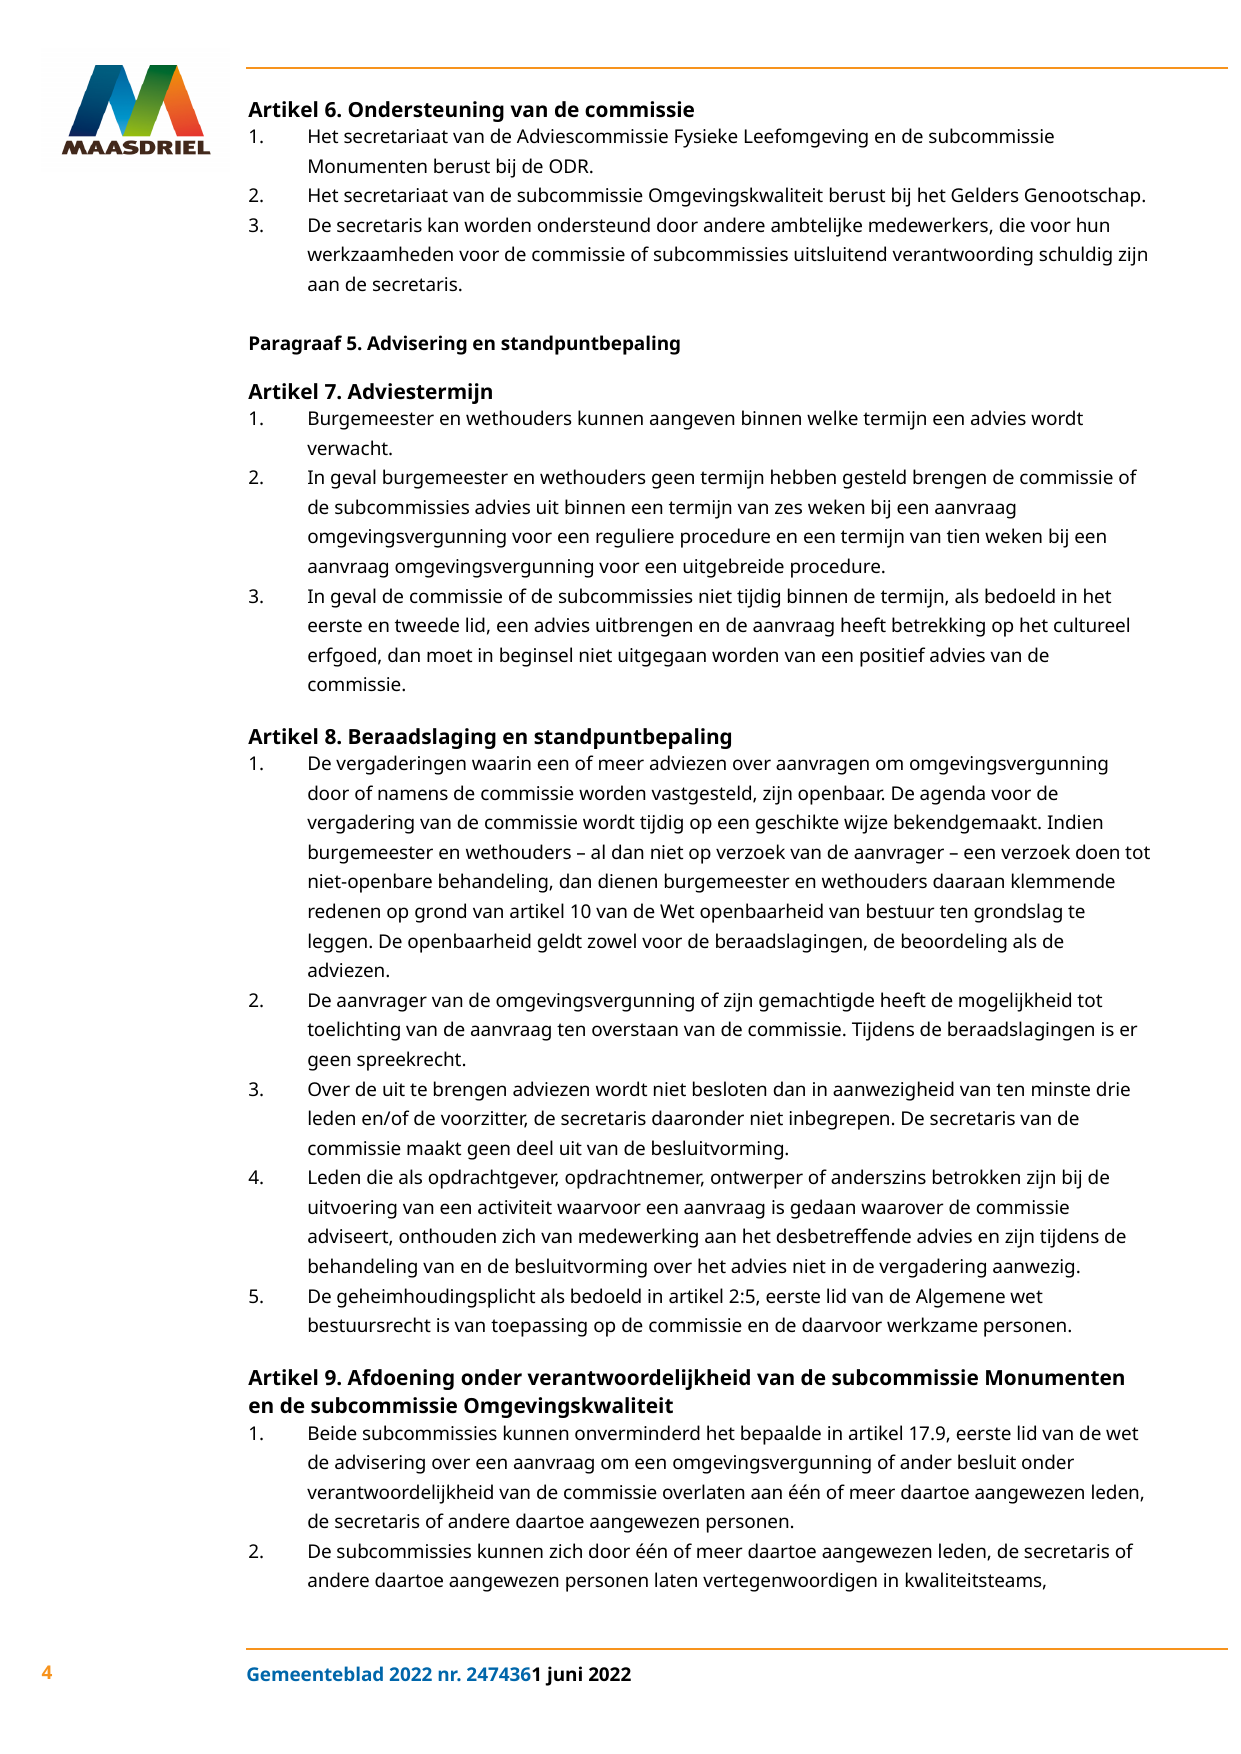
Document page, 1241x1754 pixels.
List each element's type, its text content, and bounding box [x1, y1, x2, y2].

list Burgemeester en wethouders kunnen aangeven binnen welke termijn een advies wordt verwacht. [248, 405, 1152, 461]
text Paragraaf 5. Advisering en standpuntbepaling [248, 330, 1152, 356]
list De geheimhoudingsplicht als bedoeld in artikel 2:5, eerste lid van de Algemene wet bestuursrecht is van toepassing op de commissie en de daarvoor werkzame personen. [248, 1283, 1152, 1338]
text Artikel 7. Adviestermijn [248, 377, 1152, 405]
list Beide subcommissies kunnen onverminderd het bepaalde in artikel 17.9, eerste lid van de wet de advisering over een aanvraag om een omgevingsvergunning of ander besluit onder verantwoordelijkheid van de commissie overlaten aan één of meer daartoe aangewezen leden, de secretaris of andere daartoe aangewezen personen. [248, 1420, 1152, 1534]
picture [41, 47, 231, 172]
text Artikel 6. Ondersteuning van de commissie [248, 95, 1152, 123]
list De secretaris kan worden ondersteund door andere ambtelijke medewerkers, die voor hun werkzaamheden voor de commissie of subcommissies uitsluitend verantwoording schuldig zijn aan de secretaris. [248, 212, 1152, 297]
list De subcommissies kunnen zich door één of meer daartoe aangewezen leden, de secretaris of andere daartoe aangewezen personen laten vertegenwoordigen in kwaliteitsteams, [248, 1538, 1152, 1593]
list De aanvrager van de omgevingsvergunning of zijn gemachtigde heeft de mogelijkheid tot toelichting van de aanvraag ten overstaan van de commissie. Tijdens de beraadslagingen is er geen spreekrecht. [248, 987, 1152, 1072]
list In geval de commissie of de subcommissies niet tijdig binnen de termijn, als bedoeld in het eerste en tweede lid, een advies uitbrengen en de aanvraag heeft betrekking op het cultureel erfgoed, dan moet in beginsel niet uitgegaan worden van een positief advies van de commissie. [248, 583, 1152, 697]
list Het secretariaat van de subcommissie Omgevingskwaliteit berust bij het Gelders Genootschap. [248, 182, 1152, 208]
list In geval burgemeester en wethouders geen termijn hebben gesteld brengen de commissie of de subcommissies advies uit binnen een termijn van zes weken bij een aanvraag omgevingsvergunning voor een reguliere procedure en een termijn van tien weken bij een aanvraag omgevingsvergunning voor een uitgebreide procedure. [248, 464, 1152, 579]
text Artikel 9. Afdoening onder verantwoordelijkheid van de subcommissie Monumenten en de subcommissie Omgevingskwaliteit [248, 1363, 1152, 1420]
list Over de uit te brengen adviezen wordt niet besloten dan in aanwezigheid van ten minste drie leden en/of de voorzitter, de secretaris daaronder niet inbegrepen. De secretaris van de commissie maakt geen deel uit van de besluitvorming. [248, 1076, 1152, 1161]
text Artikel 8. Beraadslaging en standpuntbepaling [248, 722, 1152, 750]
list Leden die als opdrachtgever, opdrachtnemer, ontwerper of anderszins betrokken zijn bij de uitvoering van een activiteit waarvoor een aanvraag is gedaan waarover de commissie adviseert, onthouden zich van medewerking aan het desbetreffende advies en zijn tijdens de behandeling van en de besluitvorming over het advies niet in de vergadering aanwezig. [248, 1164, 1152, 1279]
list Het secretariaat van de Adviescommissie Fysieke Leefomgeving en de subcommissie Monumenten berust bij de ODR. [248, 123, 1152, 178]
list De vergaderingen waarin een of meer adviezen over aanvragen om omgevingsvergunning door of namens de commissie worden vastgesteld, zijn openbaar. De agenda voor de vergadering van de commissie wordt tijdig op een geschikte wijze bekendgemaakt. Indien burgemeester en wethouders – al dan niet op verzoek van de aanvrager – een verzoek doen tot niet-openbare behandeling, dan dienen burgemeester en wethouders daaraan klemmende redenen op grond van artikel 10 van de Wet openbaarheid van bestuur ten grondslag te leggen. De openbaarheid geldt zowel voor de beraadslagingen, de beoordeling als de adviezen. [248, 750, 1152, 983]
